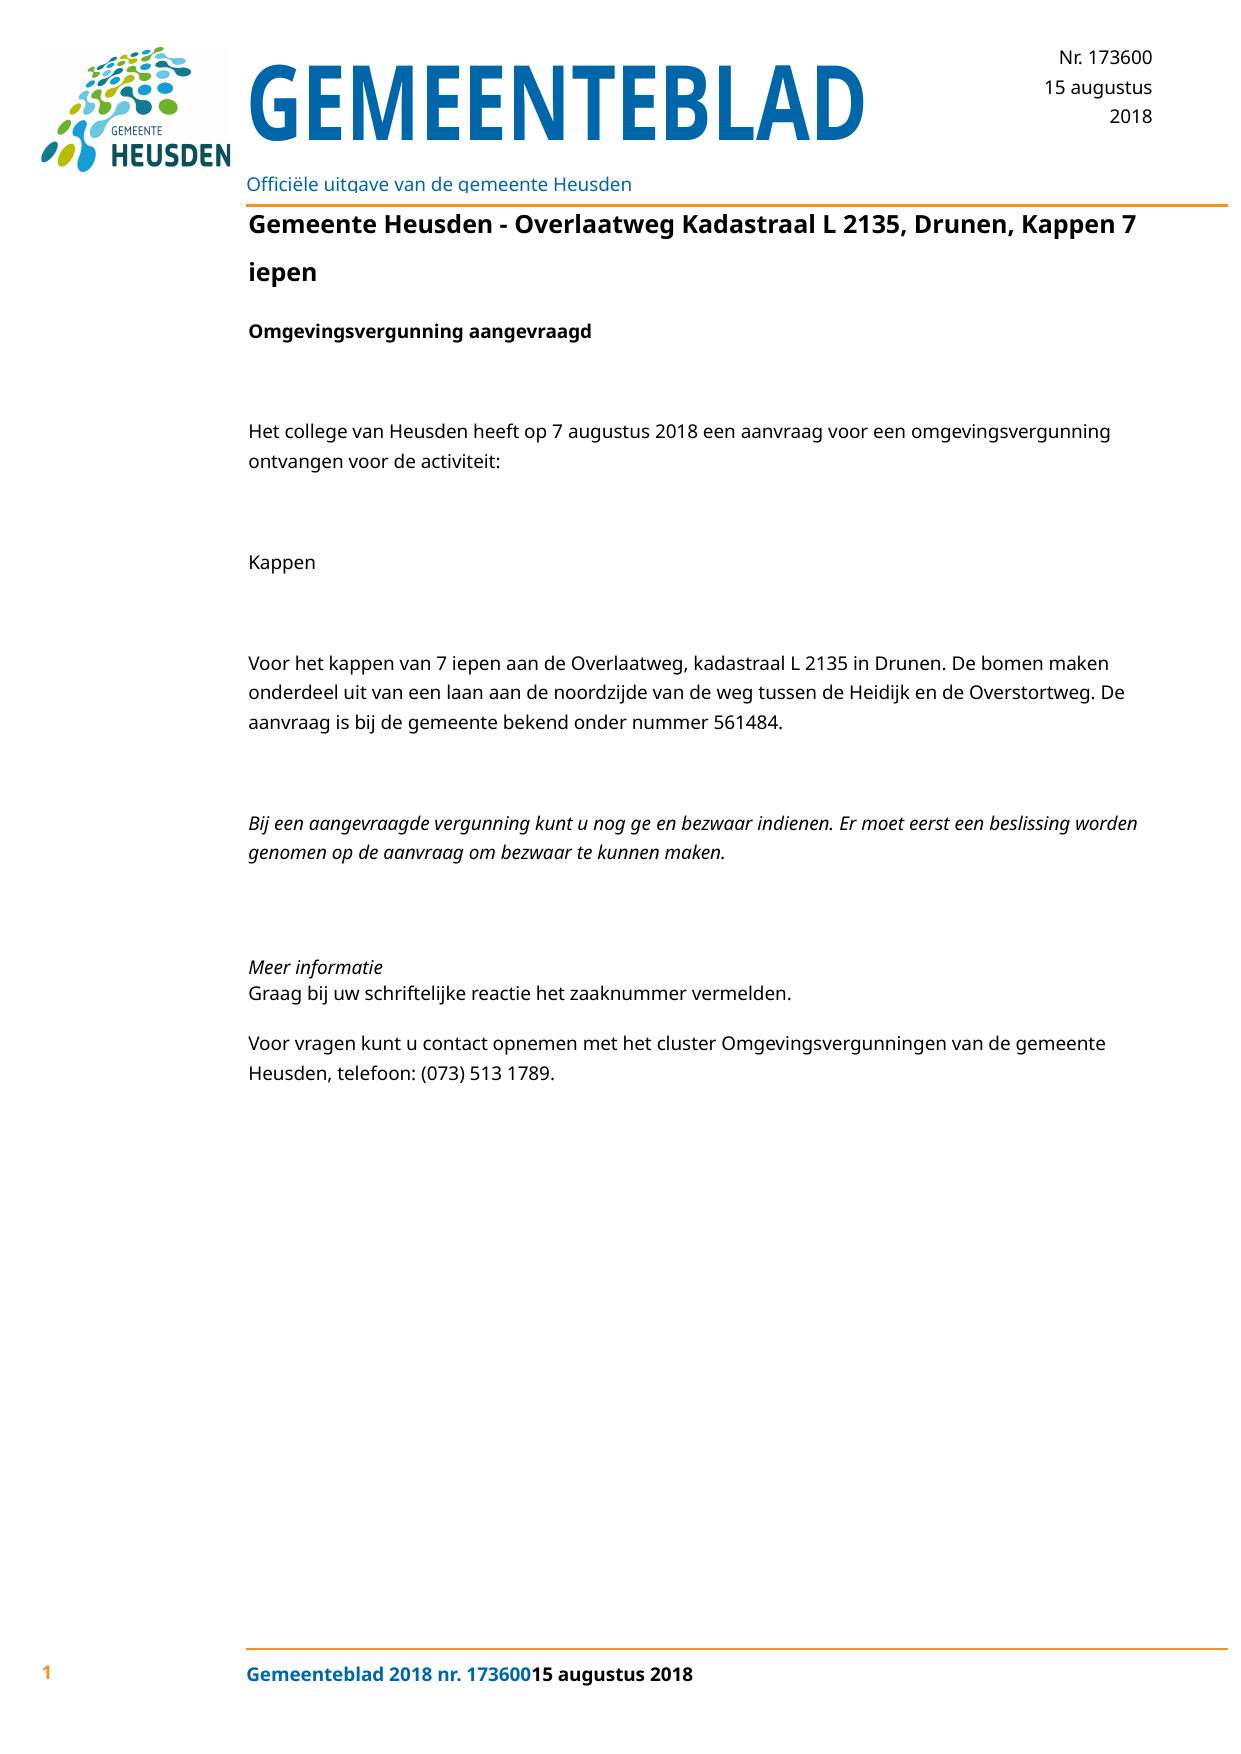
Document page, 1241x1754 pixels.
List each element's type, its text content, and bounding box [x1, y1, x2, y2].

text Het college van Heusden heeft op 7 augustus 2018 een aanvraag voor een omgevingsvergunning ontvangen voor de activiteit: [248, 419, 1152, 474]
text Voor het kappen van 7 iepen aan de Overlaatweg, kadastraal L 2135 in Drunen. De bomen maken onderdeel uit van een laan aan de noordzijde van de weg tussen de Heidijk en de Overstortweg. De aanvraag is bij de gemeente bekend onder nummer 561484. [248, 650, 1152, 735]
text Omgevingsvergunning aangevraagd [248, 318, 1152, 344]
text Kappen [248, 549, 1152, 575]
text Bij een aangevraagde vergunning kunt u nog ge en bezwaar indienen. Er moet eerst een beslissing worden genomen op de aanvraag om bezwaar te kunnen maken. [248, 810, 1152, 865]
text Gemeente Heusden - Overlaatweg Kadastraal L 2135, Drunen, Kappen 7 iepen [248, 207, 1152, 288]
text Meer informatie [248, 954, 1152, 980]
picture [41, 47, 231, 172]
text Graag bij uw schriftelijke reactie het zaaknummer vermelden. [248, 980, 1152, 1005]
text Voor vragen kunt u contact opnemen met het cluster Omgevingsvergunningen van de gemeente Heusden, telefoon: (073) 513 1789. [248, 1030, 1152, 1085]
